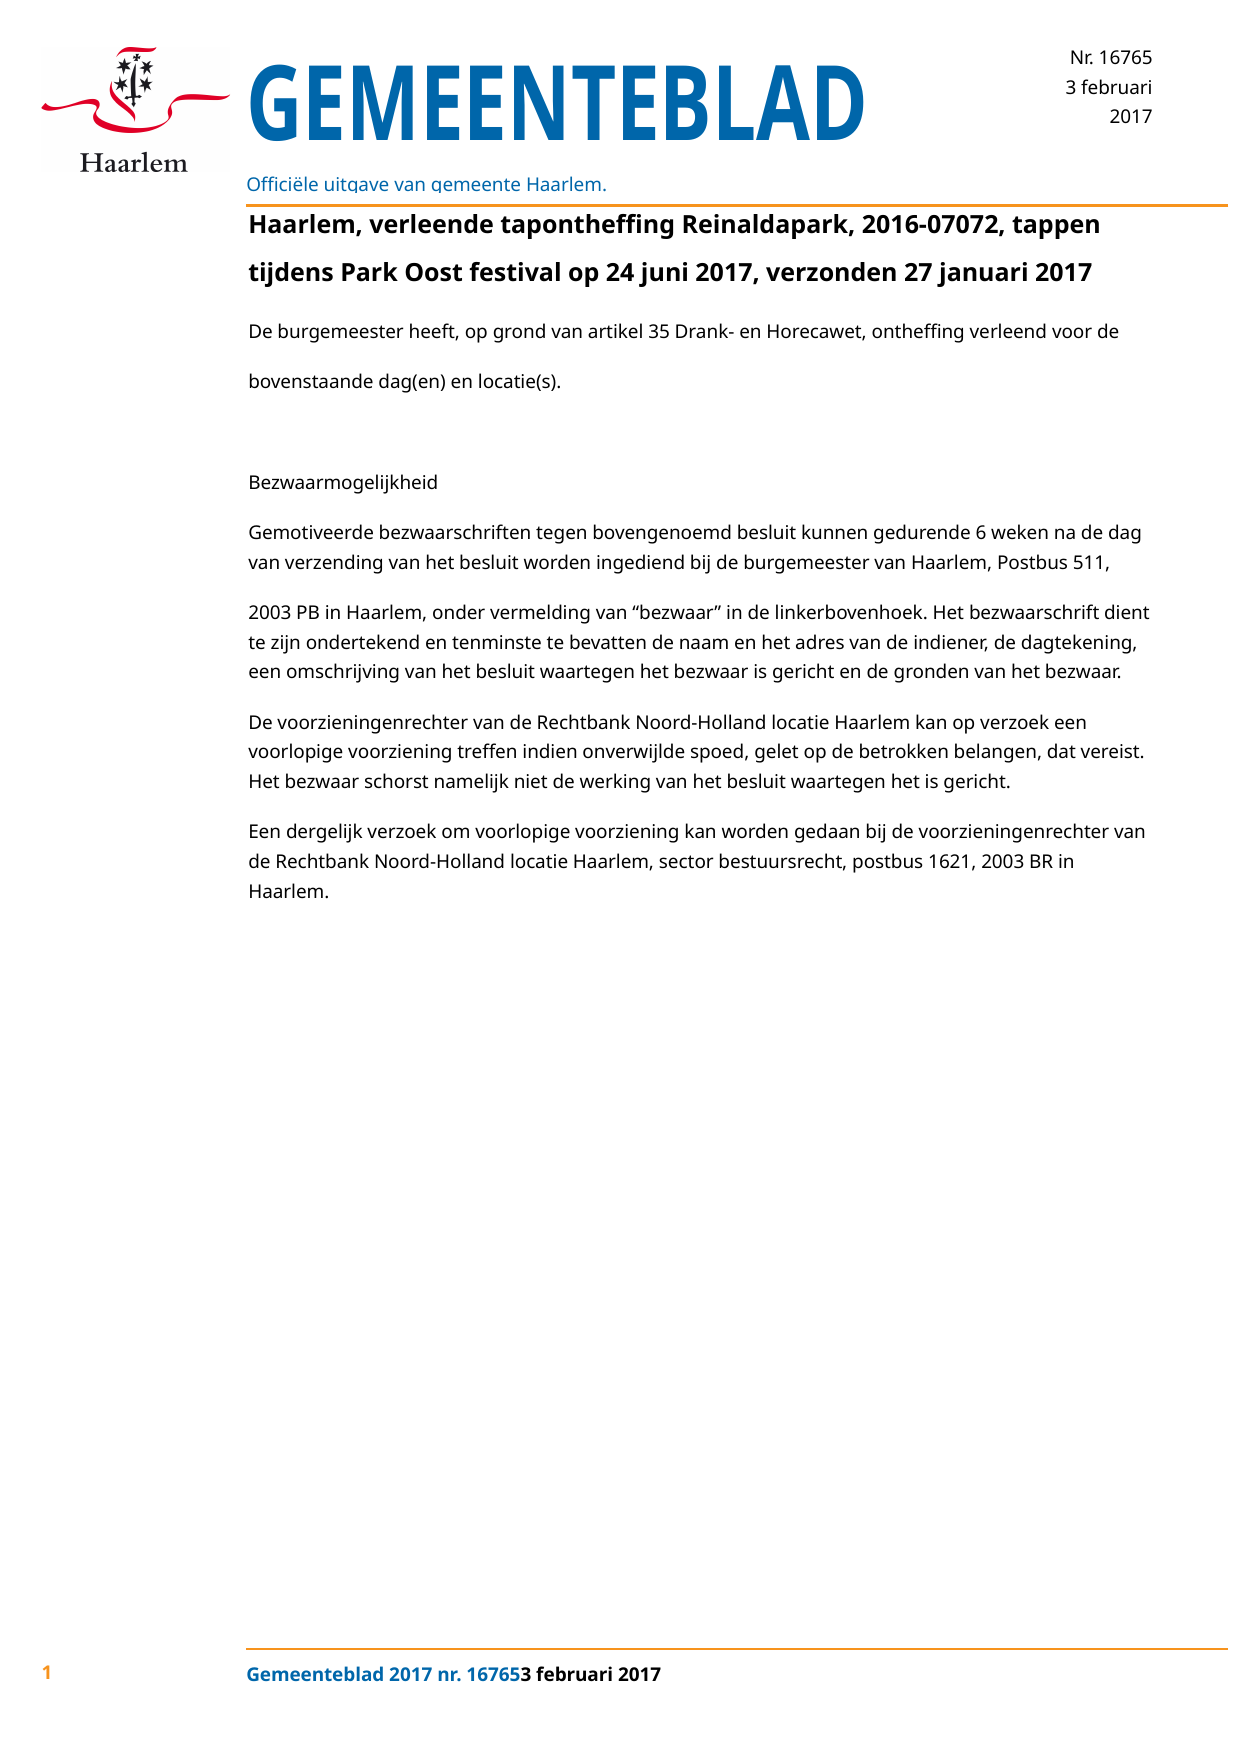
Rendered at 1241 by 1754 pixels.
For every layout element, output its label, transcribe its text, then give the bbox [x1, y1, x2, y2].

text 2003 PB in Haarlem, onder vermelding van “bezwaar” in de linkerbovenhoek. Het bezwaarschrift dient te zijn ondertekend en tenminste te bevatten de naam en het adres van de indiener, de dagtekening, een omschrijving van het besluit waartegen het bezwaar is gericht en de gronden van het bezwaar. [248, 599, 1152, 684]
text bovenstaande dag(en) en locatie(s). [248, 368, 1152, 394]
picture [41, 47, 231, 172]
text De burgemeester heeft, op grond van artikel 35 Drank- en Horecawet, ontheffing verleend voor de [248, 318, 1152, 344]
text Een dergelijk verzoek om voorlopige voorziening kan worden gedaan bij de voorzieningenrechter van de Rechtbank Noord-Holland locatie Haarlem, sector bestuursrecht, postbus 1621, 2003 BR in Haarlem. [248, 819, 1152, 904]
text De voorzieningenrechter van de Rechtbank Noord-Holland locatie Haarlem kan op verzoek een voorlopige voorziening treffen indien onverwijlde spoed, gelet op de betrokken belangen, dat vereist. Het bezwaar schorst namelijk niet de werking van het besluit waartegen het is gericht. [248, 709, 1152, 794]
text Gemotiveerde bezwaarschriften tegen bovengenoemd besluit kunnen gedurende 6 weken na de dag van verzending van het besluit worden ingediend bij de burgemeester van Haarlem, Postbus 511, [248, 519, 1152, 575]
text Haarlem, verleende tapontheffing Reinaldapark, 2016-07072, tappen tijdens Park Oost festival op 24 juni 2017, verzonden 27 januari 2017 [248, 207, 1152, 288]
text Bezwaarmogelijkheid [248, 469, 1152, 495]
